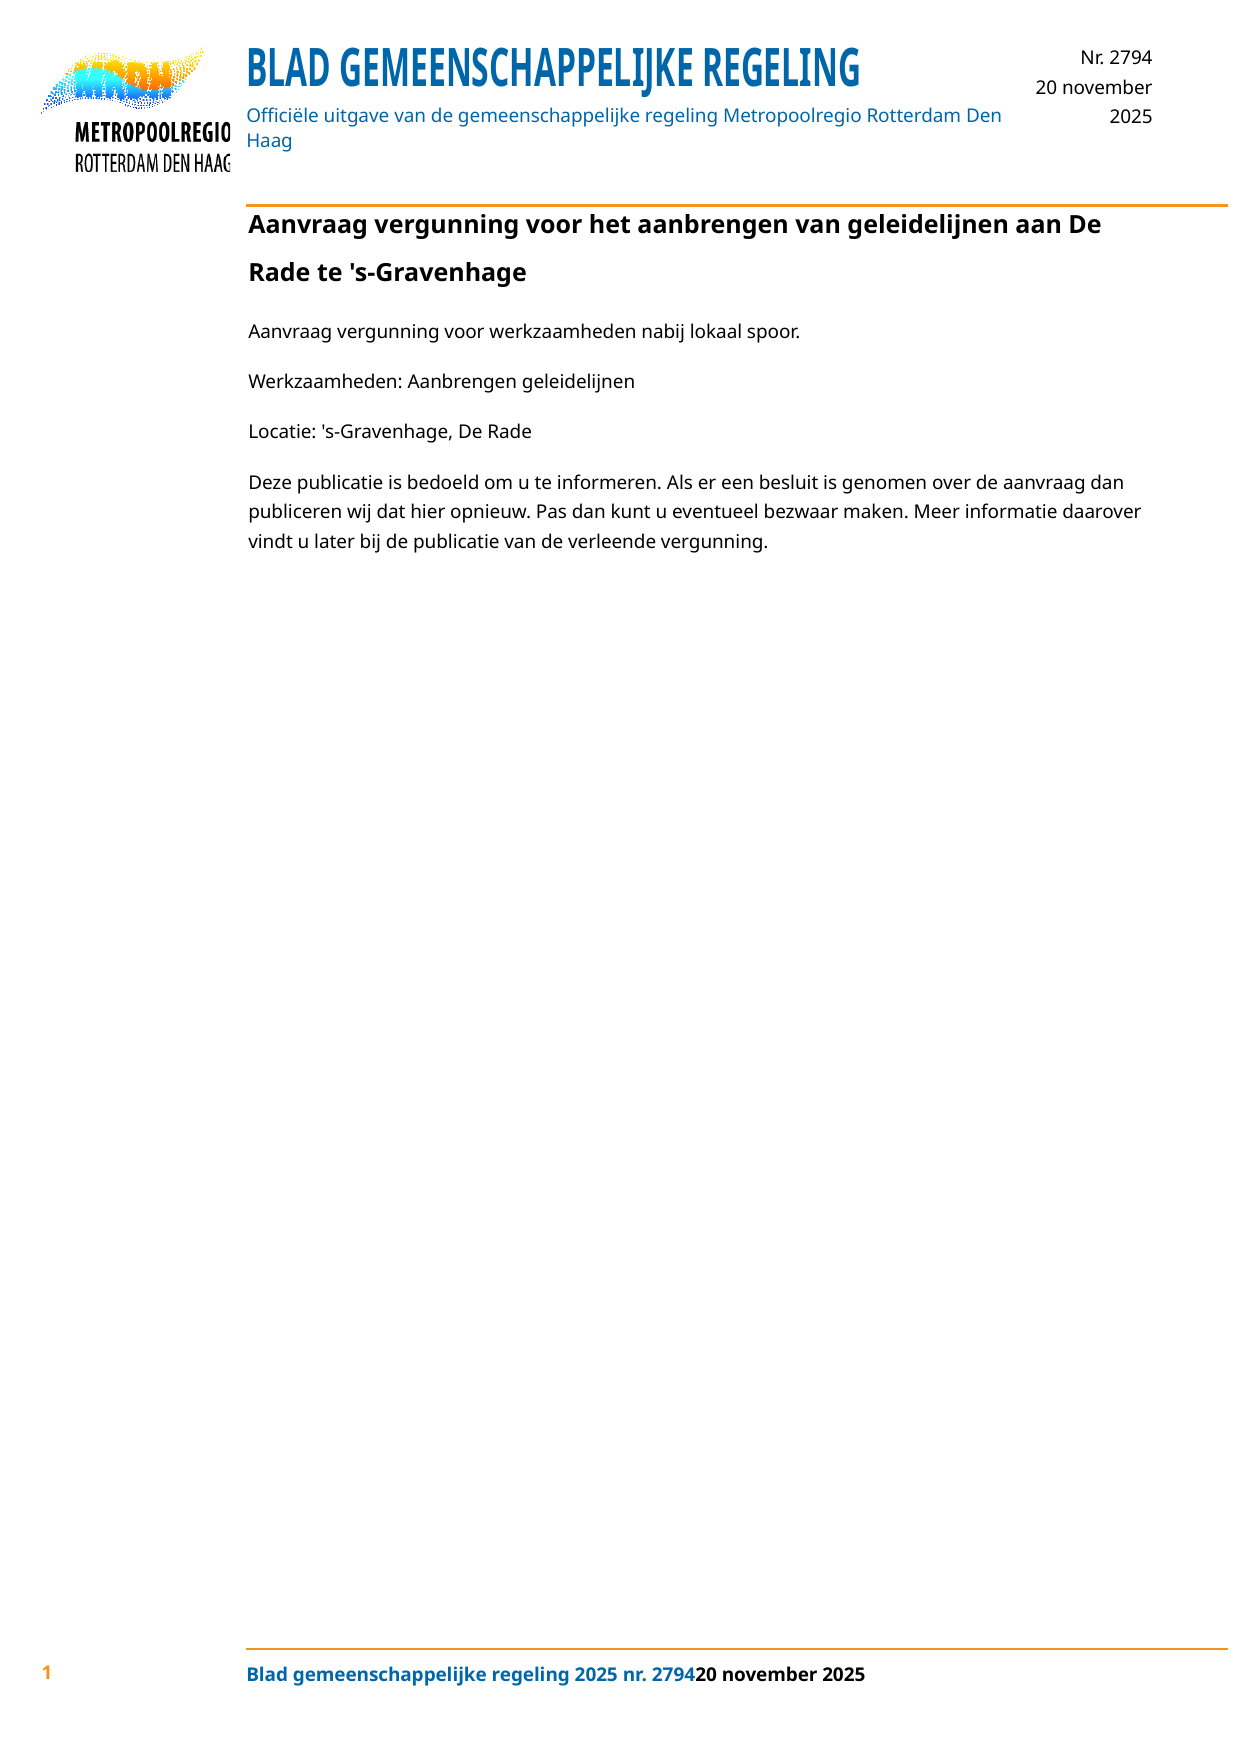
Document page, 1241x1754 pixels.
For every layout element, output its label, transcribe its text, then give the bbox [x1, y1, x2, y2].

picture [41, 47, 231, 172]
text Aanvraag vergunning voor het aanbrengen van geleidelijnen aan De Rade te 's-Gravenhage [248, 207, 1152, 288]
text Locatie: 's-Gravenhage, De Rade [248, 419, 1152, 444]
text Aanvraag vergunning voor werkzaamheden nabij lokaal spoor. [248, 318, 1152, 344]
text Deze publicatie is bedoeld om u te informeren. Als er een besluit is genomen over de aanvraag dan publiceren wij dat hier opnieuw. Pas dan kunt u eventueel bezwaar maken. Meer informatie daarover vindt u later bij de publicatie van de verleende vergunning. [248, 469, 1152, 554]
text Werkzaamheden: Aanbrengen geleidelijnen [248, 368, 1152, 394]
